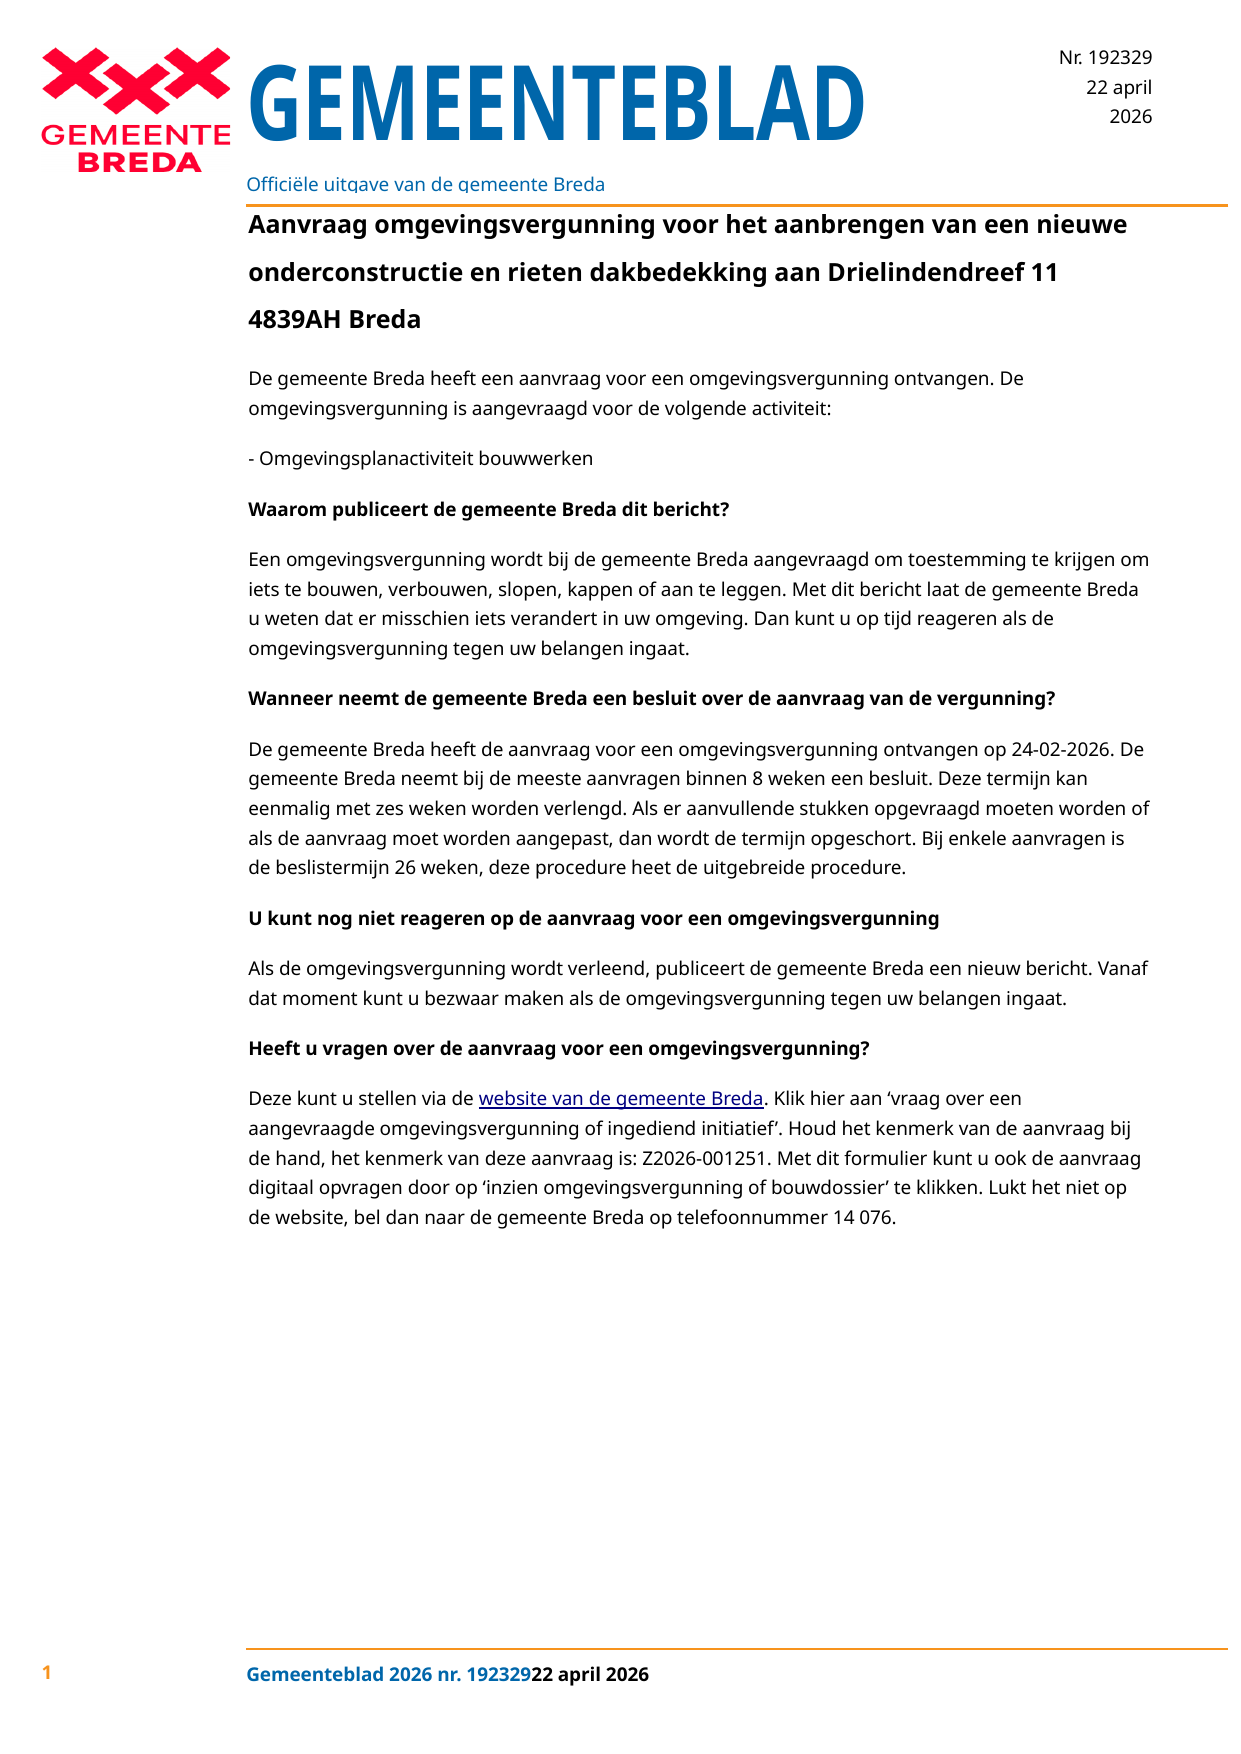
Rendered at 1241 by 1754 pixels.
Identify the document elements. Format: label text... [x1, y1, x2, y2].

text U kunt nog niet reageren op de aanvraag voor een omgevingsvergunning [248, 905, 1152, 930]
text Aanvraag omgevingsvergunning voor het aanbrengen van een nieuwe onderconstructie en rieten dakbedekking aan Drielindendreef 11 4839AH Breda [248, 207, 1152, 336]
text - Omgevingsplanactiviteit bouwwerken [248, 446, 1152, 471]
text Deze kunt u stellen via de website van de gemeente Breda. Klik hier aan ‘vraag over een aangevraagde omgevingsvergunning of ingediend initiatief’. Houd het kenmerk van de aanvraag bij de hand, het kenmerk van deze aanvraag is: Z2026-001251. Met dit formulier kunt u ook de aanvraag digitaal opvragen door op ‘inzien omgevingsvergunning of bouwdossier’ te klikken. Lukt het niet op de website, bel dan naar de gemeente Breda op telefoonnummer 14 076. [248, 1086, 1152, 1229]
picture [41, 47, 231, 172]
text Een omgevingsvergunning wordt bij de gemeente Breda aangevraagd om toestemming te krijgen om iets te bouwen, verbouwen, slopen, kappen of aan te leggen. Met dit bericht laat de gemeente Breda u weten dat er misschien iets verandert in uw omgeving. Dan kunt u op tijd reageren als de omgevingsvergunning tegen uw belangen ingaat. [248, 546, 1152, 661]
text Wanneer neemt de gemeente Breda een besluit over de aanvraag van de vergunning? [248, 686, 1152, 711]
text De gemeente Breda heeft een aanvraag voor een omgevingsvergunning ontvangen. De omgevingsvergunning is aangevraagd voor de volgende activiteit: [248, 366, 1152, 421]
text Waarom publiceert de gemeente Breda dit bericht? [248, 496, 1152, 522]
text De gemeente Breda heeft de aanvraag voor een omgevingsvergunning ontvangen op 24-02-2026. De gemeente Breda neemt bij de meeste aanvragen binnen 8 weken een besluit. Deze termijn kan eenmalig met zes weken worden verlengd. Als er aanvullende stukken opgevraagd moeten worden of als de aanvraag moet worden aangepast, dan wordt de termijn opgeschort. Bij enkele aanvragen is de beslistermijn 26 weken, deze procedure heet de uitgebreide procedure. [248, 736, 1152, 880]
text Heeft u vragen over de aanvraag voor een omgevingsvergunning? [248, 1035, 1152, 1061]
text Als de omgevingsvergunning wordt verleend, publiceert de gemeente Breda een nieuw bericht. Vanaf dat moment kunt u bezwaar maken als de omgevingsvergunning tegen uw belangen ingaat. [248, 955, 1152, 1010]
